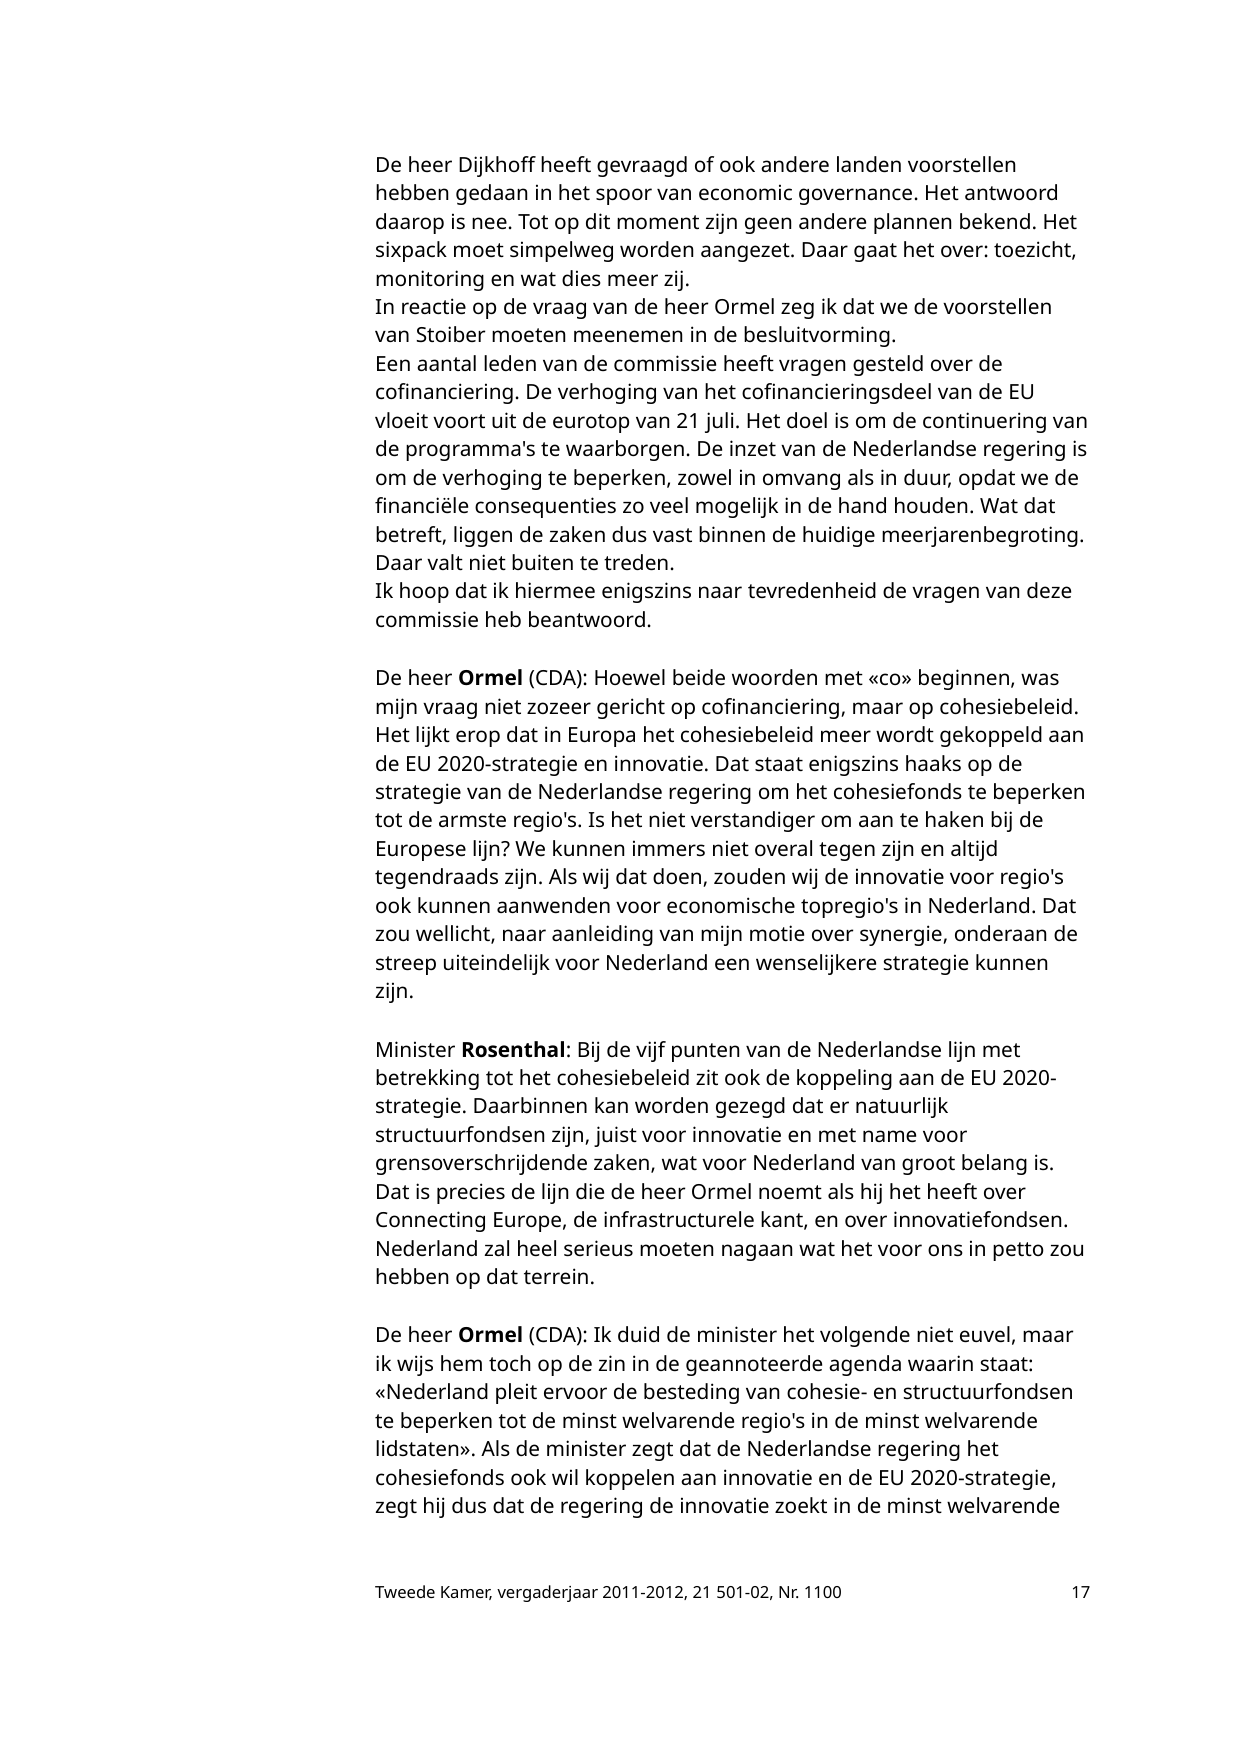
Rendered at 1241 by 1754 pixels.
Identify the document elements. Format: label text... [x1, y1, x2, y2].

text De heer Ormel (CDA): Hoewel beide woorden met «co» beginnen, was mijn vraag niet zozeer gericht op cofinanciering, maar op cohesiebeleid. Het lijkt erop dat in Europa het cohesiebeleid meer wordt gekoppeld aan de EU 2020-strategie en innovatie. Dat staat enigszins haaks op de strategie van de Nederlandse regering om het cohesiefonds te beperken tot de armste regio's. Is het niet verstandiger om aan te haken bij de Europese lijn? We kunnen immers niet overal tegen zijn en altijd tegendraads zijn. Als wij dat doen, zouden wij de innovatie voor regio's ook kunnen aanwenden voor economische topregio's in Nederland. Dat zou wellicht, naar aanleiding van mijn motie over synergie, onderaan de streep uiteindelijk voor Nederland een wenselijkere strategie kunnen zijn. [375, 663, 1090, 1005]
text In reactie op de vraag van de heer Ormel zeg ik dat we de voorstellen van Stoiber moeten meenemen in de besluitvorming. [375, 292, 1090, 349]
text Ik hoop dat ik hiermee enigszins naar tevredenheid de vragen van deze commissie heb beantwoord. [375, 577, 1090, 633]
text Minister Rosenthal: Bij de vijf punten van de Nederlandse lijn met betrekking tot het cohesiebeleid zit ook de koppeling aan de EU 2020-strategie. Daarbinnen kan worden gezegd dat er natuurlijk structuurfondsen zijn, juist voor innovatie en met name voor grensoverschrijdende zaken, wat voor Nederland van groot belang is. Dat is precies de lijn die de heer Ormel noemt als hij het heeft over Connecting Europe, de infrastructurele kant, en over innovatiefondsen. Nederland zal heel serieus moeten nagaan wat het voor ons in petto zou hebben op dat terrein. [375, 1035, 1090, 1291]
text De heer Ormel (CDA): Ik duid de minister het volgende niet euvel, maar ik wijs hem toch op de zin in de geannoteerde agenda waarin staat: «Nederland pleit ervoor de besteding van cohesie- en structuurfondsen te beperken tot de minst welvarende regio's in de minst welvarende lidstaten». Als de minister zegt dat de Nederlandse regering het cohesiefonds ook wil koppelen aan innovatie en de EU 2020-strategie, zegt hij dus dat de regering de innovatie zoekt in de minst welvarende [375, 1321, 1090, 1520]
text De heer Dijkhoff heeft gevraagd of ook andere landen voorstellen hebben gedaan in het spoor van economic governance. Het antwoord daarop is nee. Tot op dit moment zijn geen andere plannen bekend. Het sixpack moet simpelweg worden aangezet. Daar gaat het over: toezicht, monitoring en wat dies meer zij. [375, 150, 1090, 292]
text Een aantal leden van de commissie heeft vragen gesteld over de cofinanciering. De verhoging van het cofinancieringsdeel van de EU vloeit voort uit de eurotop van 21 juli. Het doel is om de continuering van de programma's te waarborgen. De inzet van de Nederlandse regering is om de verhoging te beperken, zowel in omvang als in duur, opdat we de financiële consequenties zo veel mogelijk in de hand houden. Wat dat betreft, liggen de zaken dus vast binnen de huidige meerjarenbegroting. Daar valt niet buiten te treden. [375, 349, 1090, 577]
